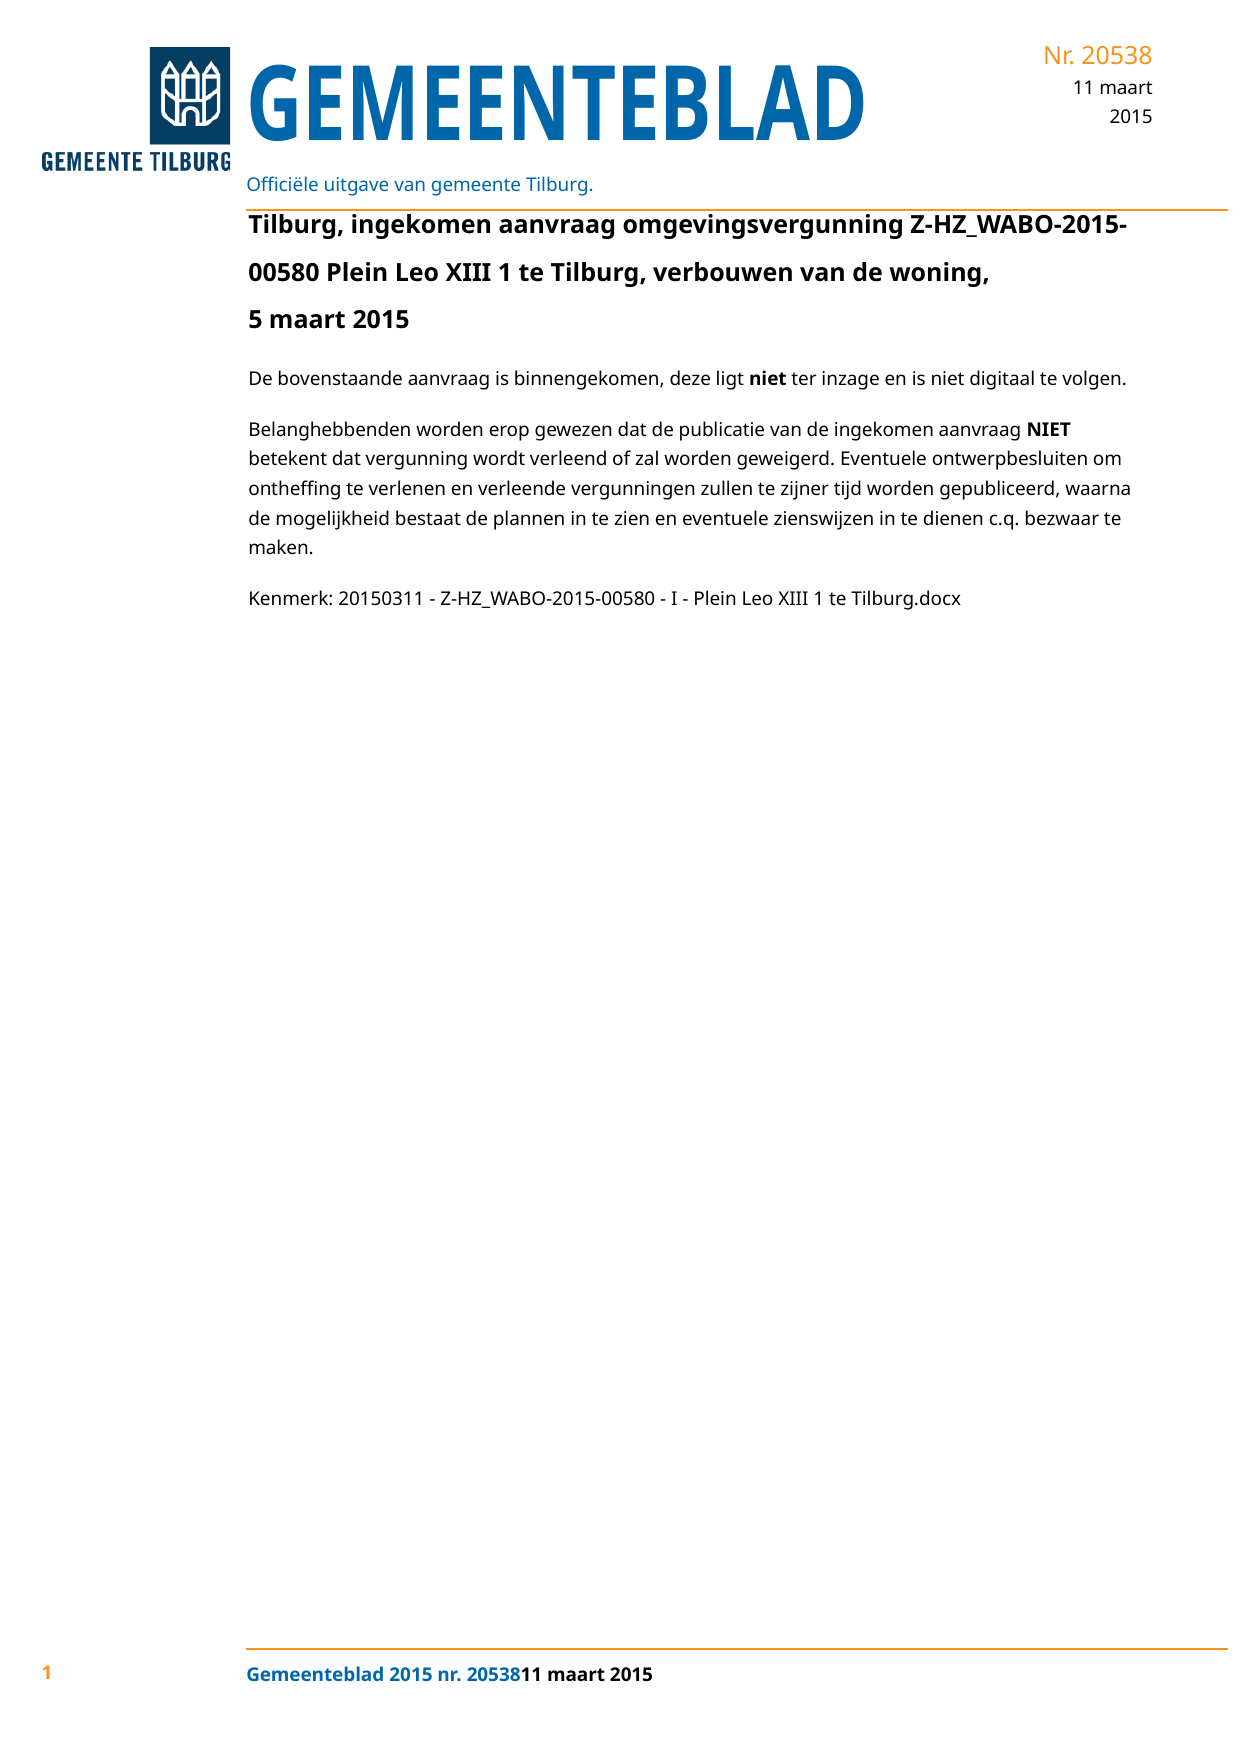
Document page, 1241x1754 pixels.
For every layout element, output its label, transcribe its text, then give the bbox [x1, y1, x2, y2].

text Kenmerk: 20150311 - Z-HZ_WABO-2015-00580 - I - Plein Leo XIII 1 te Tilburg.docx [248, 585, 1152, 610]
picture [41, 47, 231, 172]
text Tilburg, ingekomen aanvraag omgevingsvergunning Z-HZ_WABO-2015-00580 Plein Leo XIII 1 te Tilburg, verbouwen van de woning, 5 maart 2015 [248, 211, 1152, 336]
text De bovenstaande aanvraag is binnengekomen, deze ligt niet ter inzage en is niet digitaal te volgen. [248, 366, 1152, 391]
text Belanghebbenden worden erop gewezen dat de publicatie van de ingekomen aanvraag NIET betekent dat vergunning wordt verleend of zal worden geweigerd. Eventuele ontwerpbesluiten om ontheffing te verlenen en verleende vergunningen zullen te zijner tijd worden gepubliceerd, waarna de mogelijkheid bestaat de plannen in te zien en eventuele zienswijzen in te dienen c.q. bezwaar te maken. [248, 416, 1152, 560]
